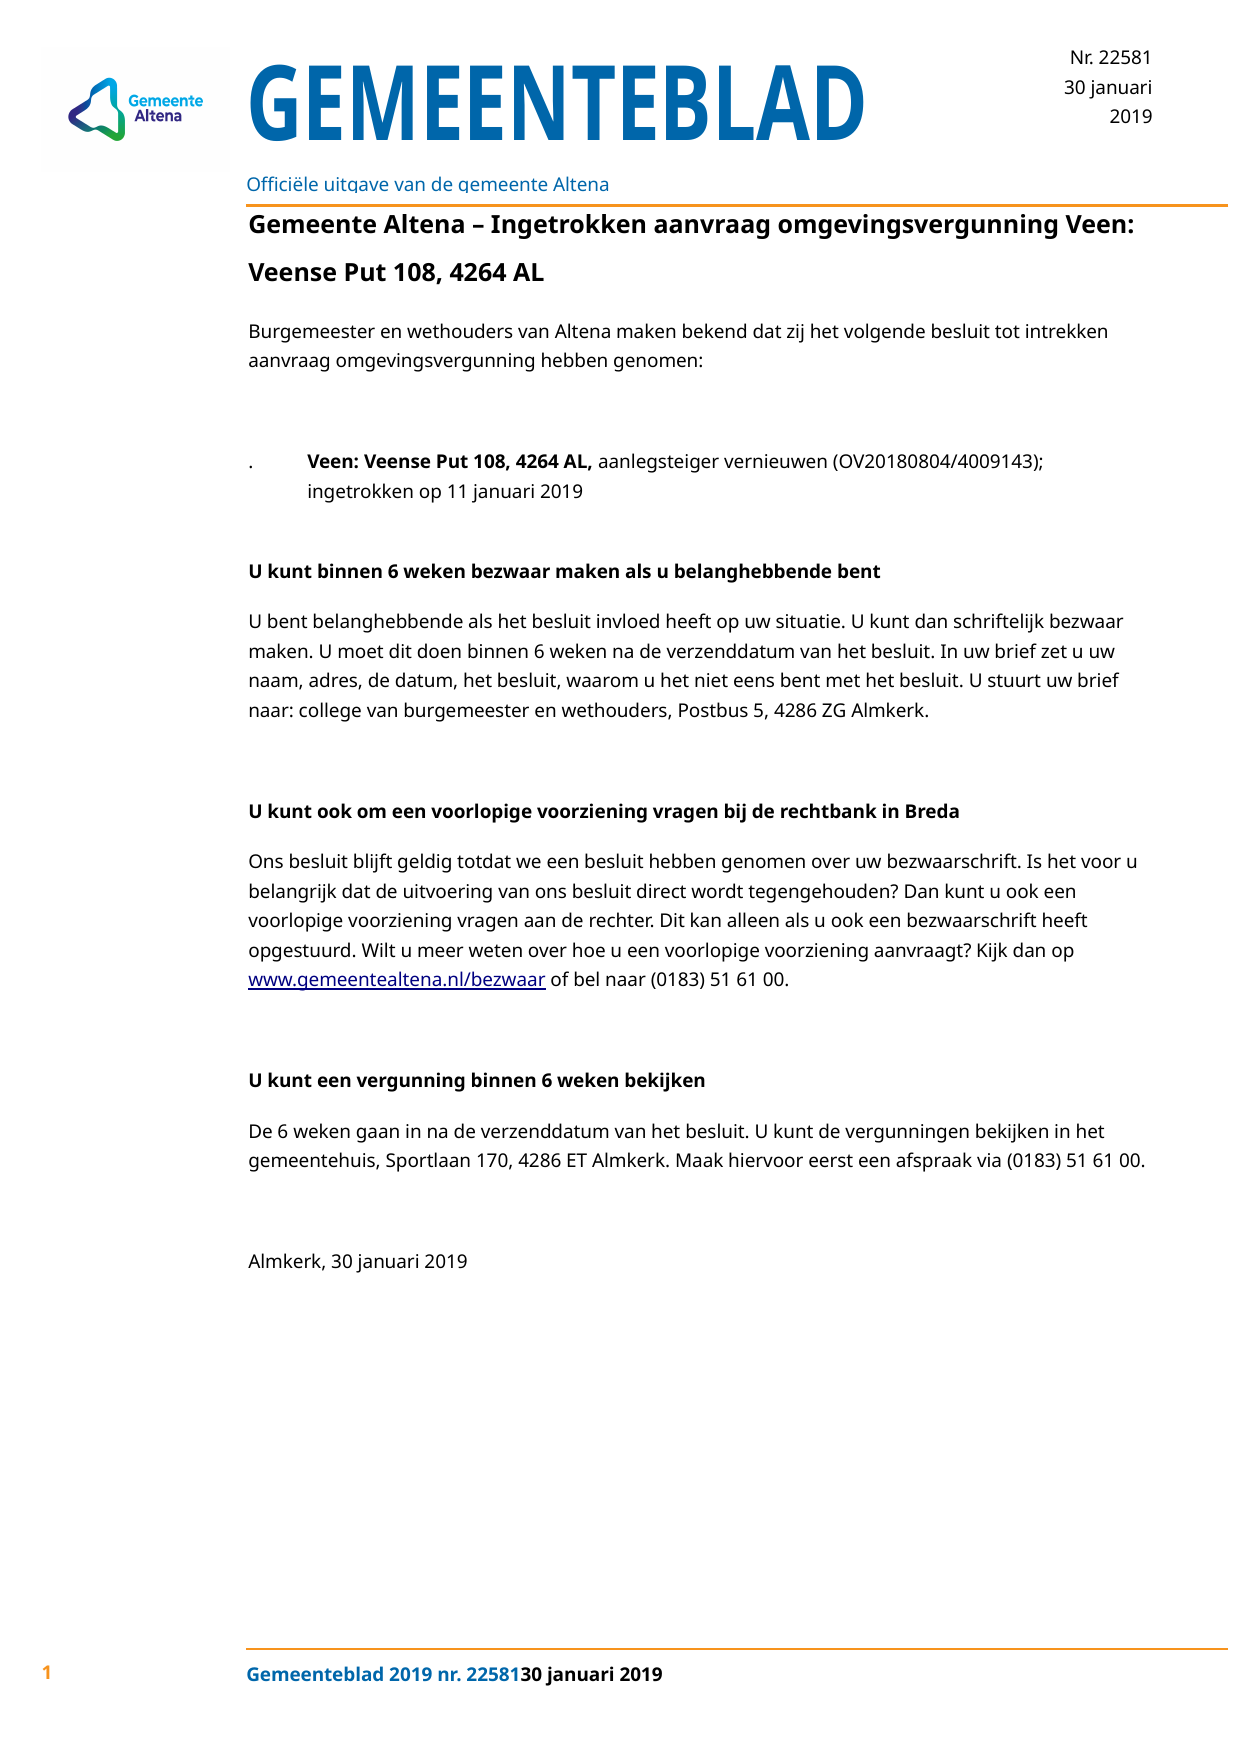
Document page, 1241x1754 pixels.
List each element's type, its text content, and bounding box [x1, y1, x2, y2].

text U bent belanghebbende als het besluit invloed heeft op uw situatie. U kunt dan schriftelijk bezwaar maken. U moet dit doen binnen 6 weken na de verzenddatum van het besluit. In uw brief zet u uw naam, adres, de datum, het besluit, waarom u het niet eens bent met het besluit. U stuurt uw brief naar: college van burgemeester en wethouders, Postbus 5, 4286 ZG Almkerk. [248, 608, 1152, 723]
picture [41, 47, 231, 172]
text Gemeente Altena – Ingetrokken aanvraag omgevingsvergunning Veen: Veense Put 108, 4264 AL [248, 207, 1152, 288]
text U kunt binnen 6 weken bezwaar maken als u belanghebbende bent [248, 558, 1152, 584]
text Almkerk, 30 januari 2019 [248, 1248, 1152, 1274]
text Burgemeester en wethouders van Altena maken bekend dat zij het volgende besluit tot intrekken aanvraag omgevingsvergunning hebben genomen: [248, 318, 1152, 373]
text De 6 weken gaan in na de verzenddatum van het besluit. U kunt de vergunningen bekijken in het gemeentehuis, Sportlaan 170, 4286 ET Almkerk. Maak hiervoor eerst een afspraak via (0183) 51 61 00. [248, 1118, 1152, 1173]
text U kunt een vergunning binnen 6 weken bekijken [248, 1067, 1152, 1093]
list Veen: Veense Put 108, 4264 AL, aanlegsteiger vernieuwen (OV20180804/4009143); ingetrokken op 11 januari 2019 [248, 448, 1152, 504]
text Ons besluit blijft geldig totdat we een besluit hebben genomen over uw bezwaarschrift. Is het voor u belangrijk dat de uitvoering van ons besluit direct wordt tegengehouden? Dan kunt u ook een voorlopige voorziening vragen aan de rechter. Dit kan alleen als u ook een bezwaarschrift heeft opgestuurd. Wilt u meer weten over hoe u een voorlopige voorziening aanvraagt? Kijk dan op www.gemeentealtena.nl/bezwaar of bel naar (0183) 51 61 00. [248, 848, 1152, 992]
text U kunt ook om een voorlopige voorziening vragen bij de rechtbank in Breda [248, 798, 1152, 824]
